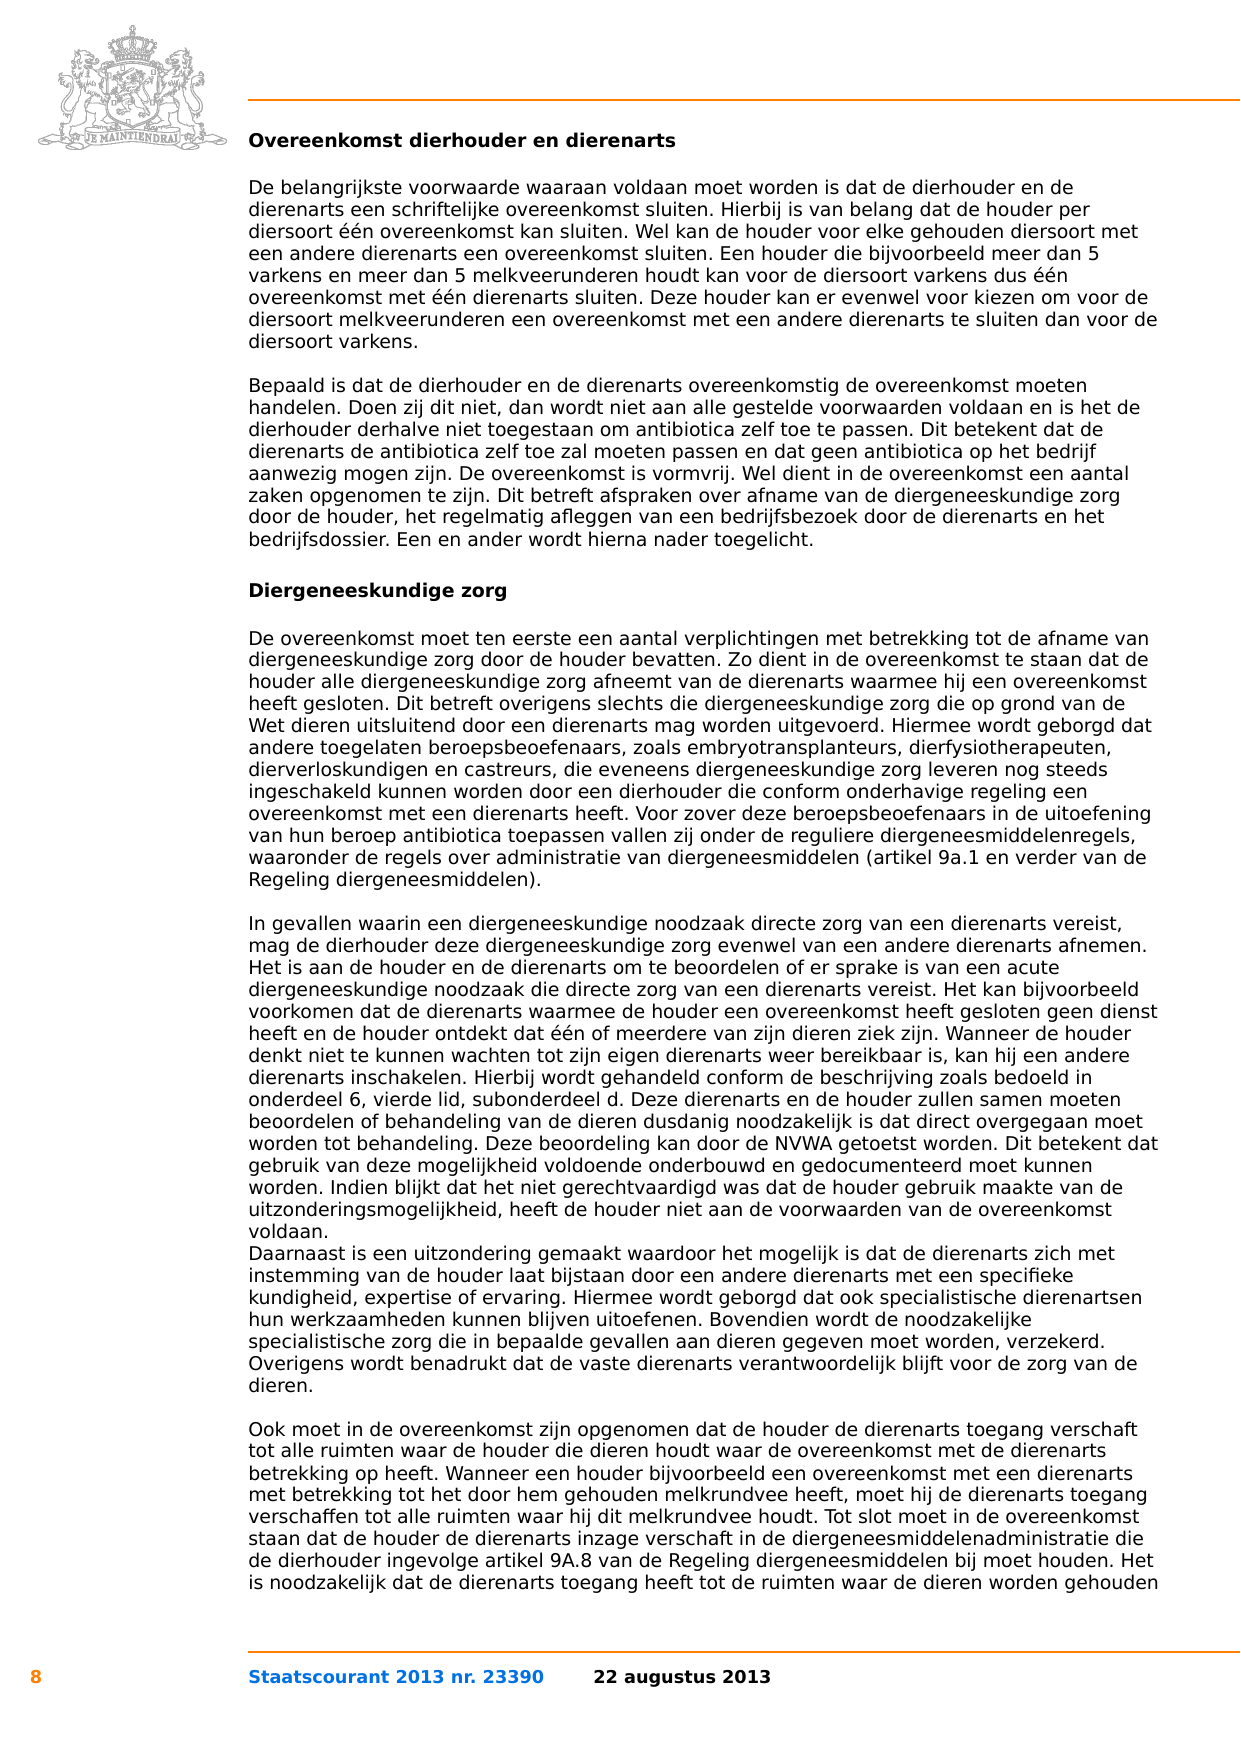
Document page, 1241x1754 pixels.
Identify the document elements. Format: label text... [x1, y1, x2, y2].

text Daarnaast is een uitzondering gemaakt waardoor het mogelijk is dat de dierenarts zich met instemming van de houder laat bijstaan door een andere dierenarts met een specifieke kundigheid, expertise of ervaring. Hiermee wordt geborgd dat ook specialistische dierenartsen hun werkzaamheden kunnen blijven uitoefenen. Bovendien wordt de noodzakelijke specialistische zorg die in bepaalde gevallen aan dieren gegeven moet worden, verzekerd. Overigens wordt benadrukt dat de vaste dierenarts verantwoordelijk blijft voor de zorg van de dieren. [248, 1243, 1163, 1397]
subtitle Overeenkomst dierhouder en dierenarts [248, 130, 1163, 152]
text De belangrijkste voorwaarde waaraan voldaan moet worden is dat de dierhouder en de dierenarts een schriftelijke overeenkomst sluiten. Hierbij is van belang dat de houder per diersoort één overeenkomst kan sluiten. Wel kan de houder voor elke gehouden diersoort met een andere dierenarts een overeenkomst sluiten. Een houder die bijvoorbeeld meer dan 5 varkens en meer dan 5 melkveerunderen houdt kan voor de diersoort varkens dus één overeenkomst met één dierenarts sluiten. Deze houder kan er evenwel voor kiezen om voor de diersoort melkveerunderen een overeenkomst met een andere dierenarts te sluiten dan voor de diersoort varkens. [248, 177, 1163, 353]
text Bepaald is dat de dierhouder en de dierenarts overeenkomstig de overeenkomst moeten handelen. Doen zij dit niet, dan wordt niet aan alle gestelde voorwaarden voldaan en is het de dierhouder derhalve niet toegestaan om antibiotica zelf toe te passen. Dit betekent dat de dierenarts de antibiotica zelf toe zal moeten passen en dat geen antibiotica op het bedrijf aanwezig mogen zijn. De overeenkomst is vormvrij. Wel dient in de overeenkomst een aantal zaken opgenomen te zijn. Dit betreft afspraken over afname van de diergeneeskundige zorg door de houder, het regelmatig afleggen van een bedrijfsbezoek door de dierenarts en het bedrijfsdossier. Een en ander wordt hierna nader toegelicht. [248, 374, 1163, 550]
subtitle Diergeneeskundige zorg [248, 580, 1163, 602]
text Ook moet in de overeenkomst zijn opgenomen dat de houder de dierenarts toegang verschaft tot alle ruimten waar de houder die dieren houdt waar de overeenkomst met de dierenarts betrekking op heeft. Wanneer een houder bijvoorbeeld een overeenkomst met een dierenarts met betrekking tot het door hem gehouden melkrundvee heeft, moet hij de dierenarts toegang verschaffen tot alle ruimten waar hij dit melkrundvee houdt. Tot slot moet in de overeenkomst staan dat de houder de dierenarts inzage verschaft in de diergeneesmiddelenadministratie die de dierhouder ingevolge artikel 9A.8 van de Regeling diergeneesmiddelen bij moet houden. Het is noodzakelijk dat de dierenarts toegang heeft tot de ruimten waar de dieren worden gehouden [248, 1418, 1163, 1594]
picture [38, 25, 227, 150]
text In gevallen waarin een diergeneeskundige noodzaak directe zorg van een dierenarts vereist, mag de dierhouder deze diergeneeskundige zorg evenwel van een andere dierenarts afnemen. Het is aan de houder en de dierenarts om te beoordelen of er sprake is van een acute diergeneeskundige noodzaak die directe zorg van een dierenarts vereist. Het kan bijvoorbeeld voorkomen dat de dierenarts waarmee de houder een overeenkomst heeft gesloten geen dienst heeft en de houder ontdekt dat één of meerdere van zijn dieren ziek zijn. Wanneer de houder denkt niet te kunnen wachten tot zijn eigen dierenarts weer bereikbaar is, kan hij een andere dierenarts inschakelen. Hierbij wordt gehandeld conform de beschrijving zoals bedoeld in onderdeel 6, vierde lid, subonderdeel d. Deze dierenarts en de houder zullen samen moeten beoordelen of behandeling van de dieren dusdanig noodzakelijk is dat direct overgegaan moet worden tot behandeling. Deze beoordeling kan door de NVWA getoetst worden. Dit betekent dat gebruik van deze mogelijkheid voldoende onderbouwd en gedocumenteerd moet kunnen worden. Indien blijkt dat het niet gerechtvaardigd was dat de houder gebruik maakte van de uitzonderingsmogelijkheid, heeft de houder niet aan de voorwaarden van de overeenkomst voldaan. [248, 913, 1163, 1243]
text De overeenkomst moet ten eerste een aantal verplichtingen met betrekking tot de afname van diergeneeskundige zorg door de houder bevatten. Zo dient in de overeenkomst te staan dat de houder alle diergeneeskundige zorg afneemt van de dierenarts waarmee hij een overeenkomst heeft gesloten. Dit betreft overigens slechts die diergeneeskundige zorg die op grond van de Wet dieren uitsluitend door een dierenarts mag worden uitgevoerd. Hiermee wordt geborgd dat andere toegelaten beroepsbeoefenaars, zoals embryotransplanteurs, dierfysiotherapeuten, dierverloskundigen en castreurs, die eveneens diergeneeskundige zorg leveren nog steeds ingeschakeld kunnen worden door een dierhouder die conform onderhavige regeling een overeenkomst met een dierenarts heeft. Voor zover deze beroepsbeoefenaars in de uitoefening van hun beroep antibiotica toepassen vallen zij onder de reguliere diergeneesmiddelenregels, waaronder de regels over administratie van diergeneesmiddelen (artikel 9a.1 en verder van de Regeling diergeneesmiddelen). [248, 627, 1163, 891]
